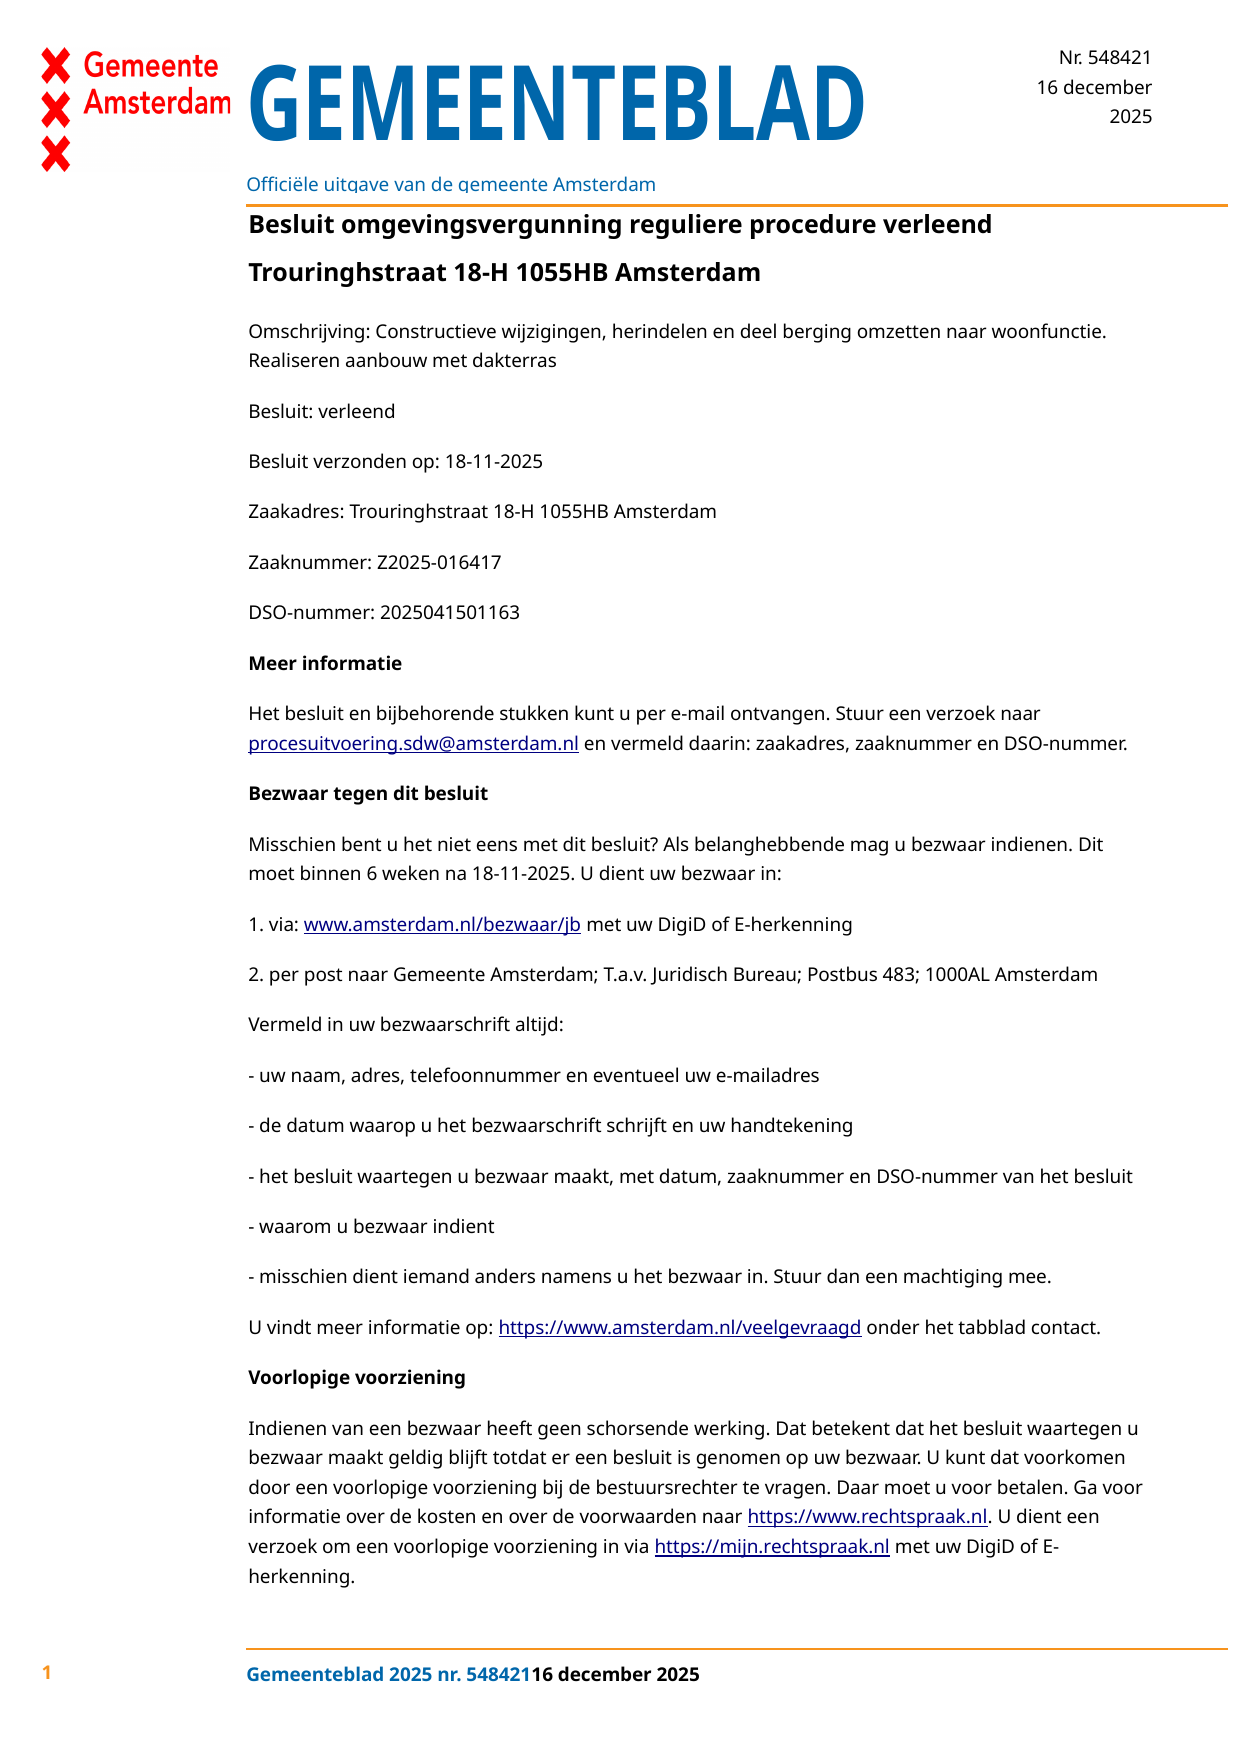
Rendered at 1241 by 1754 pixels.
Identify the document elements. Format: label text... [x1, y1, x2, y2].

text - waarom u bezwaar indient [248, 1213, 1152, 1239]
text Zaaknummer: Z2025-016417 [248, 549, 1152, 575]
text DSO-nummer: 2025041501163 [248, 599, 1152, 625]
text - uw naam, adres, telefoonnummer en eventueel uw e-mailadres [248, 1062, 1152, 1088]
text Besluit verzonden op: 18-11-2025 [248, 448, 1152, 474]
text Zaakadres: Trouringhstraat 18-H 1055HB Amsterdam [248, 499, 1152, 524]
text - misschien dient iemand anders namens u het bezwaar in. Stuur dan een machtiging mee. [248, 1264, 1152, 1289]
text 2. per post naar Gemeente Amsterdam; T.a.v. Juridisch Bureau; Postbus 483; 1000AL Amsterdam [248, 961, 1152, 987]
text Bezwaar tegen dit besluit [248, 780, 1152, 806]
text Misschien bent u het niet eens met dit besluit? Als belanghebbende mag u bezwaar indienen. Dit moet binnen 6 weken na 18-11-2025. U dient uw bezwaar in: [248, 831, 1152, 886]
text Indienen van een bezwaar heeft geen schorsende werking. Dat betekent dat het besluit waartegen u bezwaar maakt geldig blijft totdat er een besluit is genomen op uw bezwaar. U kunt dat voorkomen door een voorlopige voorziening bij de bestuursrechter te vragen. Daar moet u voor betalen. Ga voor informatie over de kosten en over de voorwaarden naar https://www.rechtspraak.nl. U dient een verzoek om een voorlopige voorziening in via https://mijn.rechtspraak.nl met uw DigiD of E-herkenning. [248, 1415, 1152, 1589]
text - de datum waarop u het bezwaarschrift schrijft en uw handtekening [248, 1112, 1152, 1138]
text Besluit: verleend [248, 398, 1152, 424]
text Voorlopige voorziening [248, 1364, 1152, 1390]
text Vermeld in uw bezwaarschrift altijd: [248, 1012, 1152, 1037]
picture [41, 47, 231, 172]
text Besluit omgevingsvergunning reguliere procedure verleend Trouringhstraat 18-H 1055HB Amsterdam [248, 207, 1152, 288]
text - het besluit waartegen u bezwaar maakt, met datum, zaaknummer en DSO-nummer van het besluit [248, 1163, 1152, 1189]
text 1. via: www.amsterdam.nl/bezwaar/jb met uw DigiD of E-herkenning [248, 911, 1152, 937]
text Het besluit en bijbehorende stukken kunt u per e-mail ontvangen. Stuur een verzoek naar procesuitvoering.sdw@amsterdam.nl en vermeld daarin: zaakadres, zaaknummer en DSO-nummer. [248, 700, 1152, 756]
text Meer informatie [248, 650, 1152, 676]
text U vindt meer informatie op: https://www.amsterdam.nl/veelgevraagd onder het tabblad contact. [248, 1314, 1152, 1340]
text Omschrijving: Constructieve wijzigingen, herindelen en deel berging omzetten naar woonfunctie. Realiseren aanbouw met dakterras [248, 318, 1152, 373]
